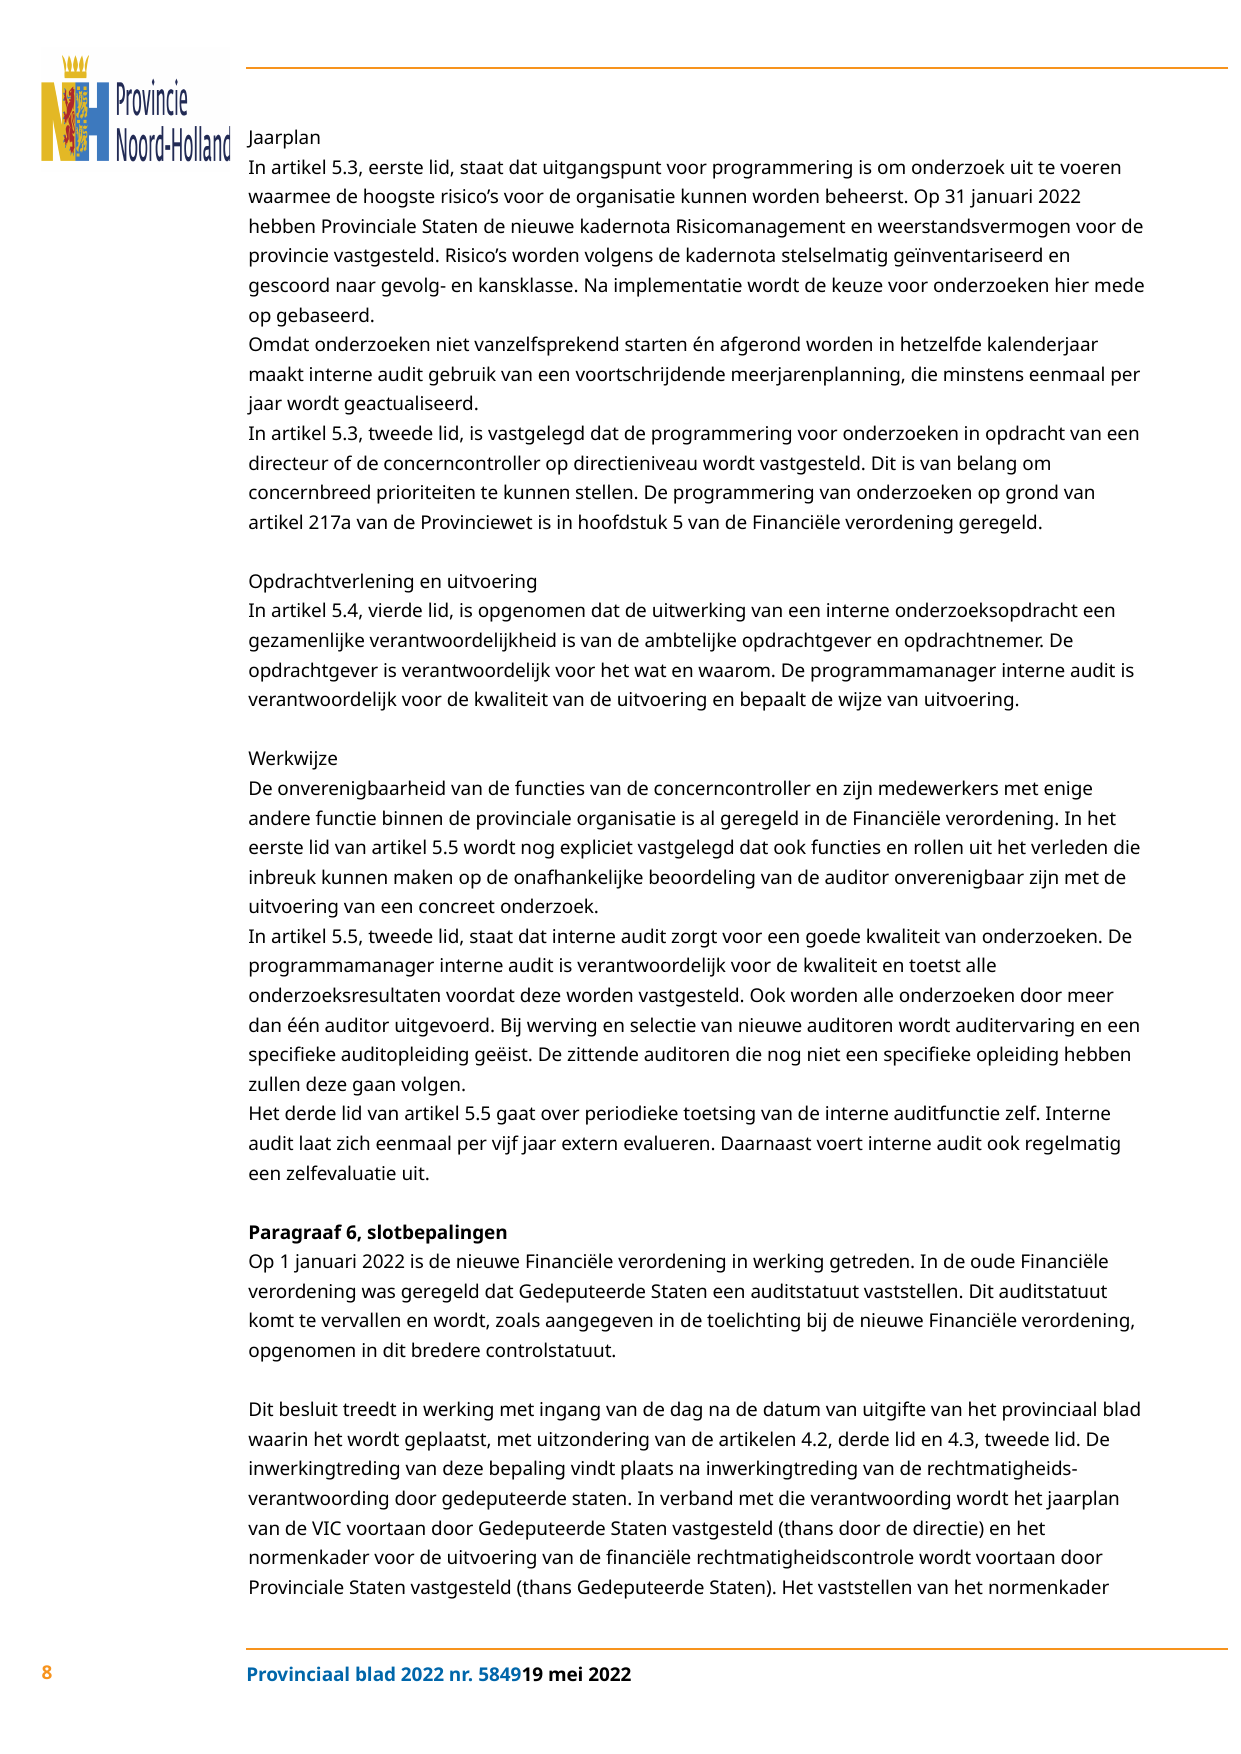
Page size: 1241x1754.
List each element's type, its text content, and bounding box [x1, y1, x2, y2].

text Het derde lid van artikel 5.5 gaat over periodieke toetsing van de interne auditfunctie zelf. Interne audit laat zich eenmaal per vijf jaar extern evalueren. Daarnaast voert interne audit ook regelmatig een zelfevaluatie uit. [248, 1101, 1152, 1186]
picture [41, 47, 231, 172]
text Dit besluit treedt in werking met ingang van de dag na de datum van uitgifte van het provinciaal blad waarin het wordt geplaatst, met uitzondering van de artikelen 4.2, derde lid en 4.3, tweede lid. De inwerkingtreding van deze bepaling vindt plaats na inwerkingtreding van de rechtmatigheids-verantwoording door gedeputeerde staten. In verband met die verantwoording wordt het jaarplan van de VIC voortaan door Gedeputeerde Staten vastgesteld (thans door de directie) en het normenkader voor de uitvoering van de financiële rechtmatigheidscontrole wordt voortaan door Provinciale Staten vastgesteld (thans Gedeputeerde Staten). Het vaststellen van het normenkader [248, 1396, 1152, 1600]
text In artikel 5.3, tweede lid, is vastgelegd dat de programmering voor onderzoeken in opdracht van een directeur of de concerncontroller op directieniveau wordt vastgesteld. Dit is van belang om concernbreed prioriteiten te kunnen stellen. De programmering van onderzoeken op grond van artikel 217a van de Provinciewet is in hoofdstuk 5 van de Financiële verordening geregeld. [248, 420, 1152, 535]
text In artikel 5.3, eerste lid, staat dat uitgangspunt voor programmering is om onderzoek uit te voeren waarmee de hoogste risico’s voor de organisatie kunnen worden beheerst. Op 31 januari 2022 hebben Provinciale Staten de nieuwe kadernota Risicomanagement en weerstandsvermogen voor de provincie vastgesteld. Risico’s worden volgens de kadernota stelselmatig geïnventariseerd en gescoord naar gevolg- en kansklasse. Na implementatie wordt de keuze voor onderzoeken hier mede op gebaseerd. [248, 154, 1152, 328]
text Jaarplan [248, 124, 1152, 150]
text In artikel 5.5, tweede lid, staat dat interne audit zorgt voor een goede kwaliteit van onderzoeken. De programmamanager interne audit is verantwoordelijk voor de kwaliteit en toetst alle onderzoeksresultaten voordat deze worden vastgesteld. Ook worden alle onderzoeken door meer dan één auditor uitgevoerd. Bij werving en selectie van nieuwe auditoren wordt auditervaring en een specifieke auditopleiding geëist. De zittende auditoren die nog niet een specifieke opleiding hebben zullen deze gaan volgen. [248, 923, 1152, 1097]
text In artikel 5.4, vierde lid, is opgenomen dat de uitwerking van een interne onderzoeksopdracht een gezamenlijke verantwoordelijkheid is van de ambtelijke opdrachtgever en opdrachtnemer. De opdrachtgever is verantwoordelijk voor het wat en waarom. De programmamanager interne audit is verantwoordelijk voor de kwaliteit van de uitvoering en bepaalt de wijze van uitvoering. [248, 598, 1152, 712]
text Opdrachtverlening en uitvoering [248, 568, 1152, 594]
text Werkwijze [248, 746, 1152, 771]
text De onverenigbaarheid van de functies van de concerncontroller en zijn medewerkers met enige andere functie binnen de provinciale organisatie is al geregeld in de Financiële verordening. In het eerste lid van artikel 5.5 wordt nog expliciet vastgelegd dat ook functies en rollen uit het verleden die inbreuk kunnen maken op de onafhankelijke beoordeling van de auditor onverenigbaar zijn met de uitvoering van een concreet onderzoek. [248, 775, 1152, 919]
text Omdat onderzoeken niet vanzelfsprekend starten én afgerond worden in hetzelfde kalenderjaar maakt interne audit gebruik van een voortschrijdende meerjarenplanning, die minstens eenmaal per jaar wordt geactualiseerd. [248, 331, 1152, 416]
text Op 1 januari 2022 is de nieuwe Financiële verordening in werking getreden. In de oude Financiële verordening was geregeld dat Gedeputeerde Staten een auditstatuut vaststellen. Dit auditstatuut komt te vervallen en wordt, zoals aangegeven in de toelichting bij de nieuwe Financiële verordening, opgenomen in dit bredere controlstatuut. [248, 1248, 1152, 1363]
text Paragraaf 6, slotbepalingen [248, 1219, 1152, 1245]
